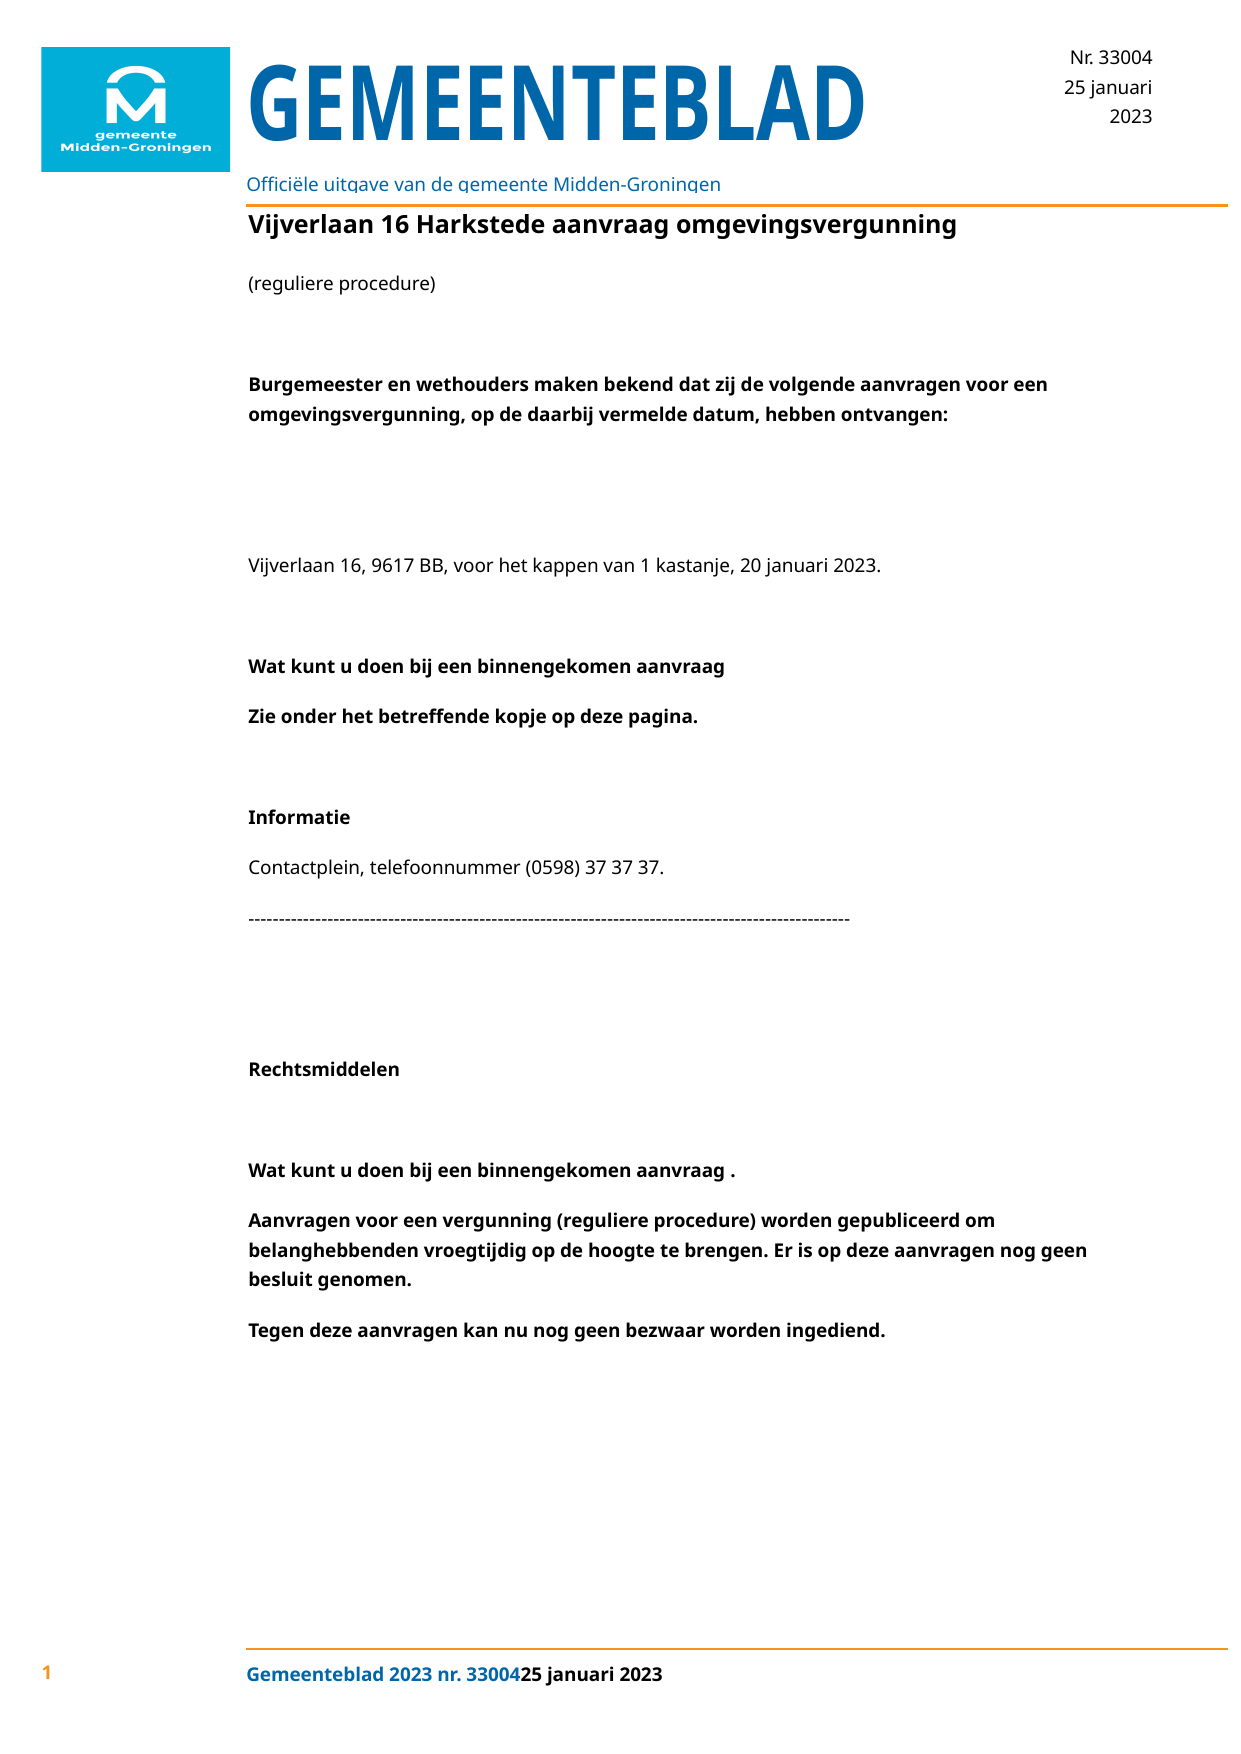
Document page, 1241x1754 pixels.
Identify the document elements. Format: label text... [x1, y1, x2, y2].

text Aanvragen voor een vergunning (reguliere procedure) worden gepubliceerd om belanghebbenden vroegtijdig op de hoogte te brengen. Er is op deze aanvragen nog geen besluit genomen. [248, 1207, 1152, 1292]
picture [184, 146, 190, 153]
text Contactplein, telefoonnummer (0598) 37 37 37. [248, 854, 1152, 880]
picture [108, 66, 164, 82]
text Tegen deze aanvragen kan nu nog geen bezwaar worden ingediend. [248, 1317, 1152, 1343]
text (reguliere procedure) [248, 270, 1152, 296]
text Informatie [248, 804, 1152, 830]
text Wat kunt u doen bij een binnengekomen aanvraag [248, 653, 1152, 678]
text Vijverlaan 16 Harkstede aanvraag omgevingsvergunning [248, 207, 1152, 241]
text Zie onder het betreffende kopje op deze pagina. [248, 703, 1152, 729]
text Wat kunt u doen bij een binnengekomen aanvraag . [248, 1157, 1152, 1183]
text Rechtsmiddelen [248, 1056, 1152, 1082]
text Vijverlaan 16, 9617 BB, voor het kappen van 1 kastanje, 20 januari 2023. [248, 552, 1152, 578]
picture [107, 89, 165, 122]
text --------------------------------------------------------------------------------------------------- [248, 905, 1152, 931]
text Burgemeester en wethouders maken bekend dat zij de volgende aanvragen voor een omgevingsvergunning, op de daarbij vermelde datum, hebben ontvangen: [248, 371, 1152, 426]
